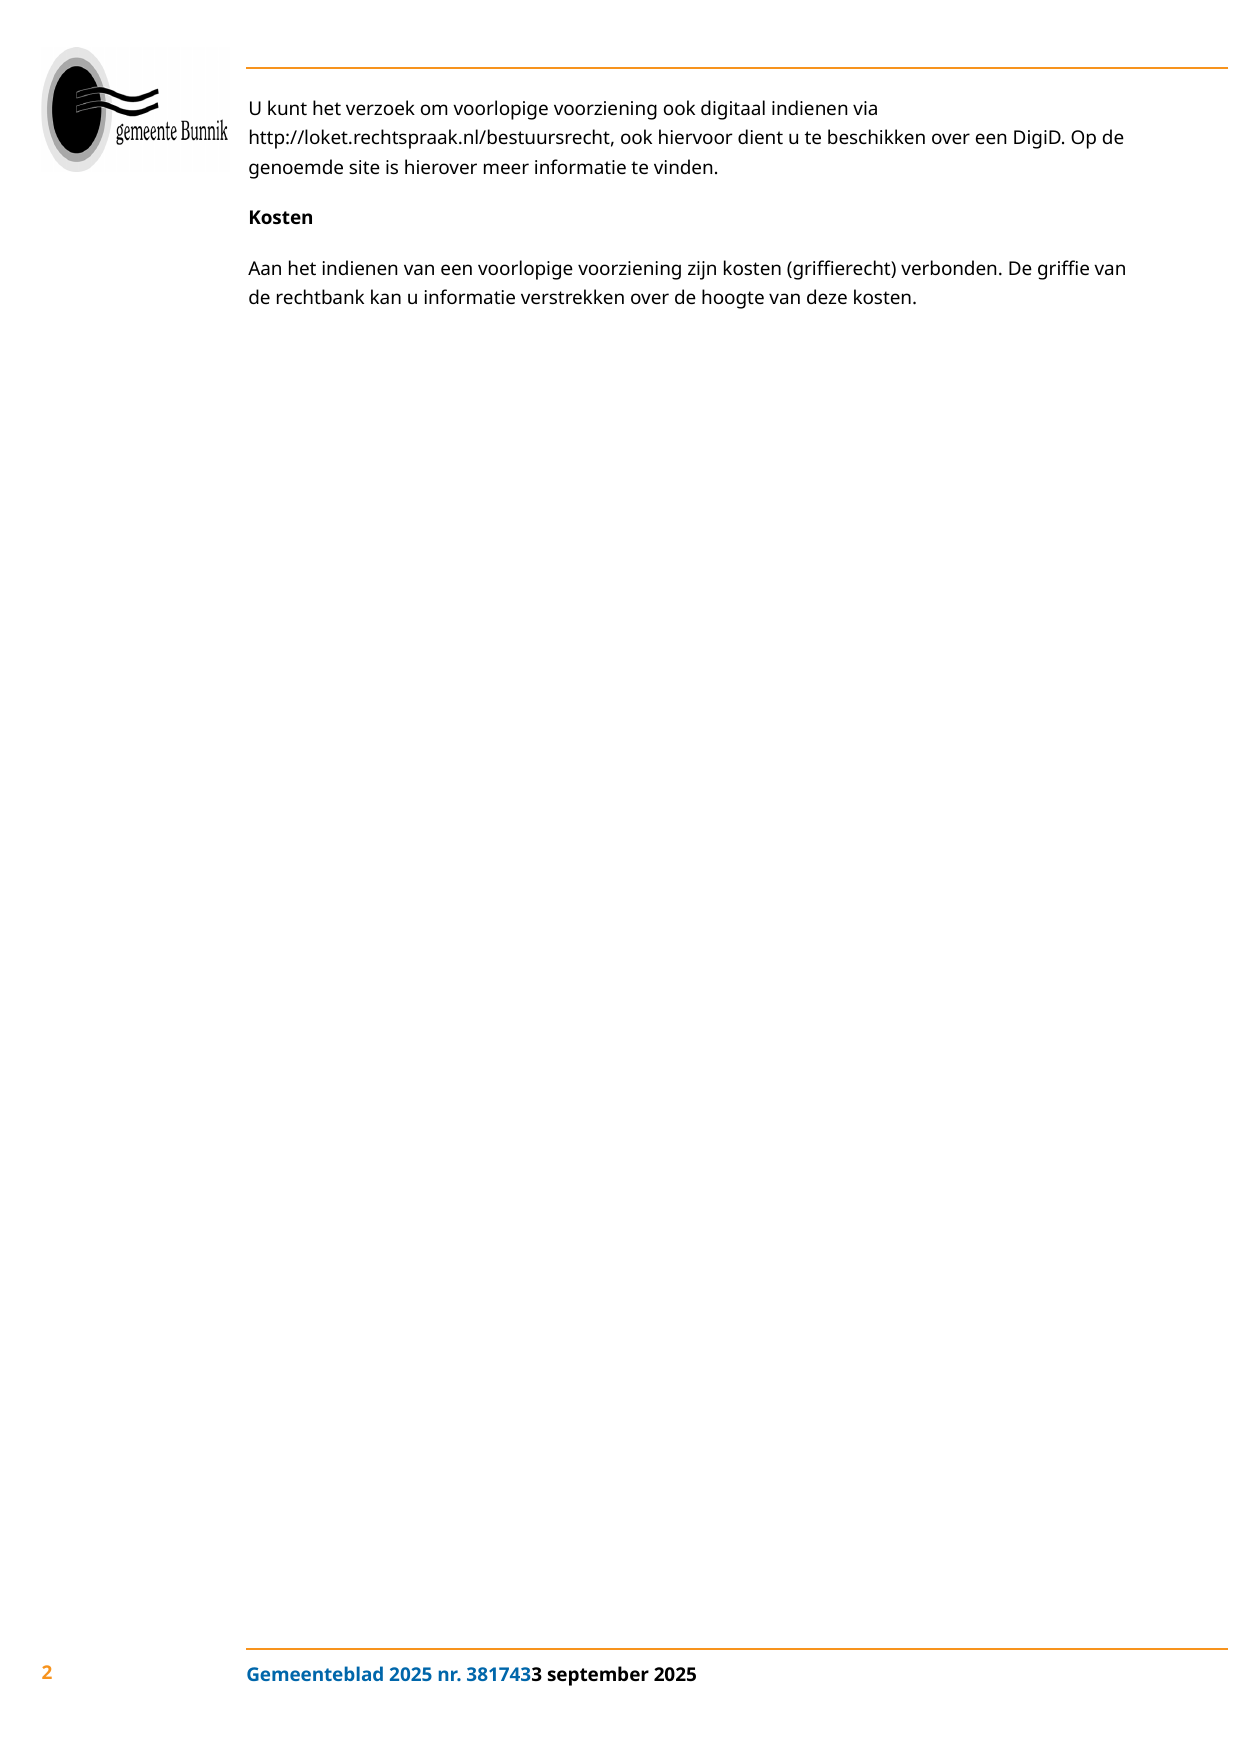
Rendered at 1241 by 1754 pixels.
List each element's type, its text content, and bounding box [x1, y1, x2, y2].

picture [41, 47, 231, 172]
text Kosten [248, 204, 1152, 230]
text Aan het indienen van een voorlopige voorziening zijn kosten (griffierecht) verbonden. De griffie van de rechtbank kan u informatie verstrekken over de hoogte van deze kosten. [248, 255, 1152, 310]
text U kunt het verzoek om voorlopige voorziening ook digitaal indienen via http://loket.rechtspraak.nl/bestuursrecht, ook hiervoor dient u te beschikken over een DigiD. Op de genoemde site is hierover meer informatie te vinden. [248, 95, 1152, 180]
